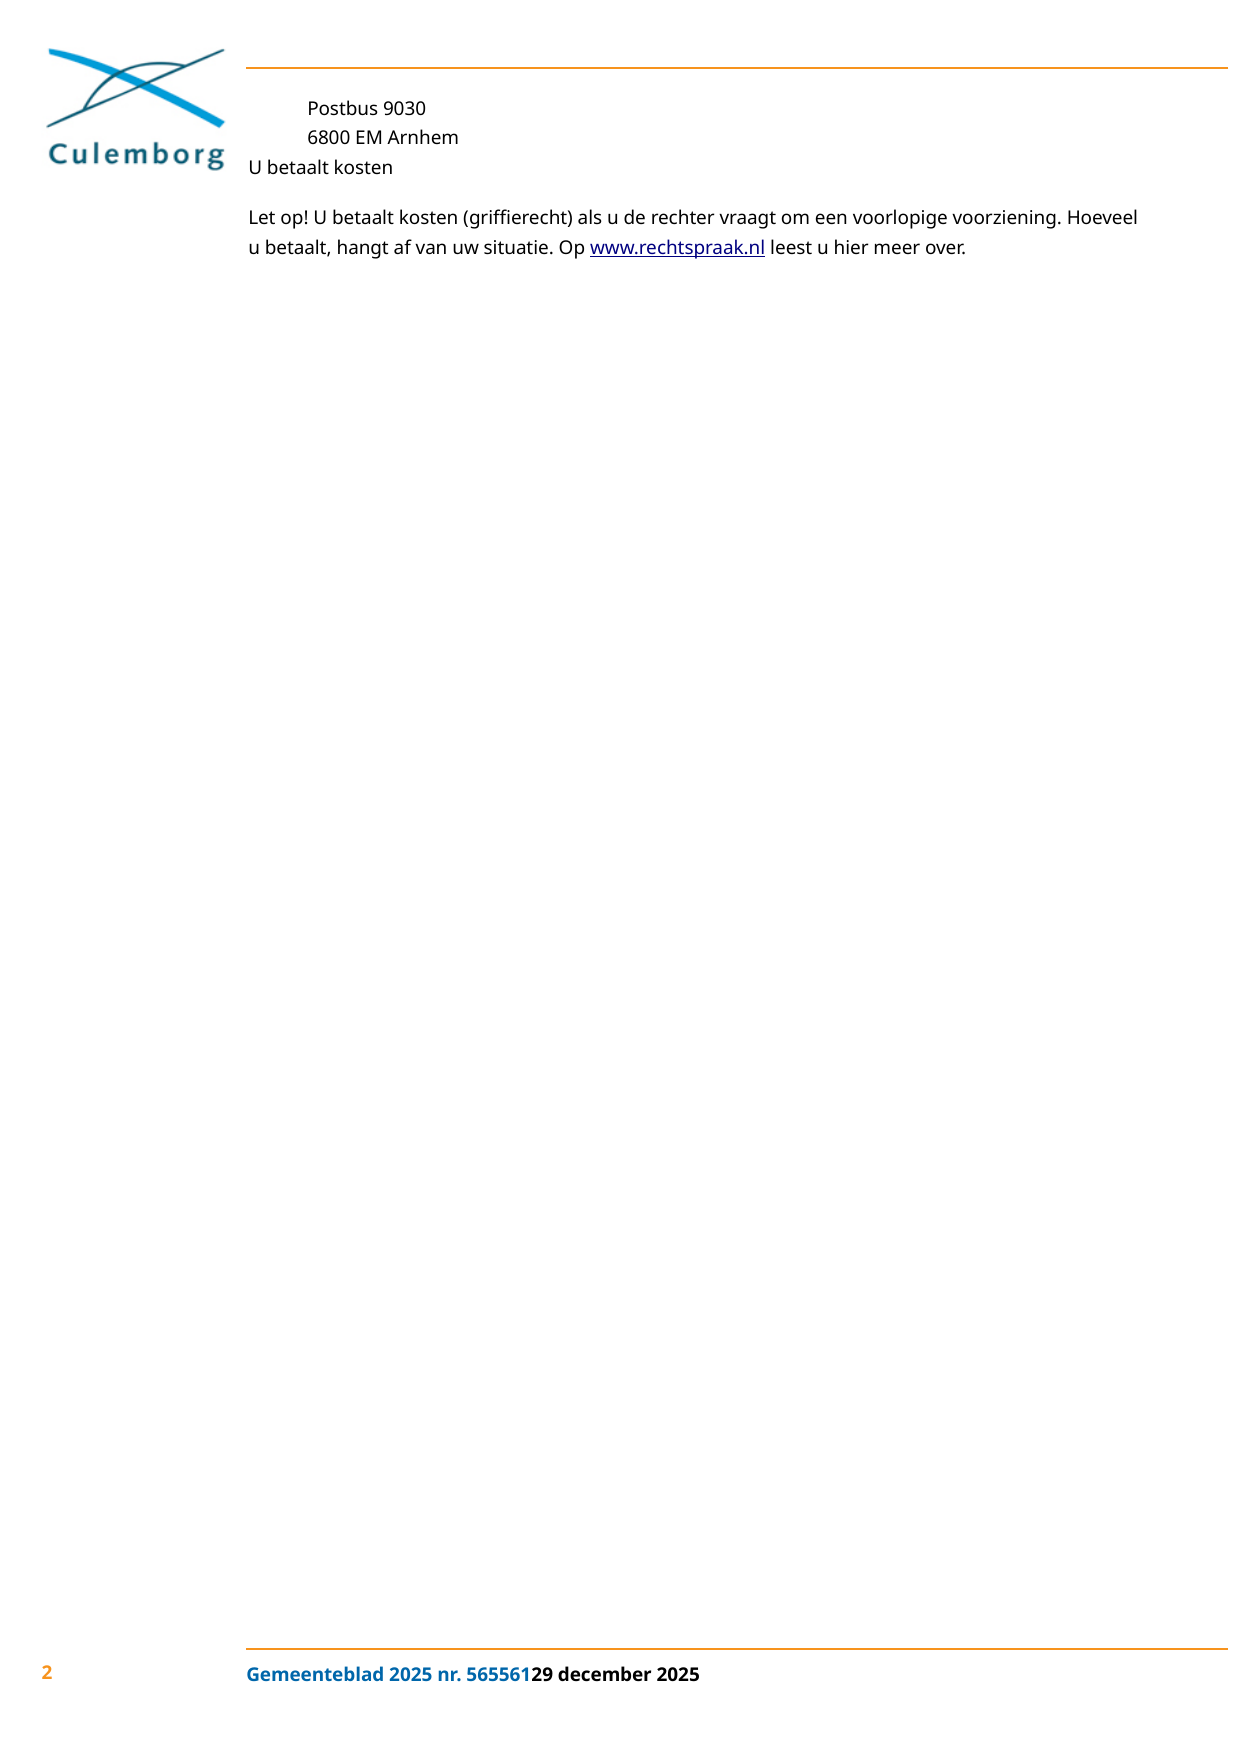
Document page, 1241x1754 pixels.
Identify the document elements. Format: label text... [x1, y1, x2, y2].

list 6800 EM Arnhem [248, 124, 1152, 150]
text U betaalt kosten [248, 154, 1152, 180]
picture [41, 47, 231, 172]
text Let op! U betaalt kosten (griffierecht) als u de rechter vraagt om een voorlopige voorziening. Hoeveel u betaalt, hangt af van uw situatie. Op www.rechtspraak.nl leest u hier meer over. [248, 204, 1152, 260]
list Postbus 9030 [248, 95, 1152, 121]
